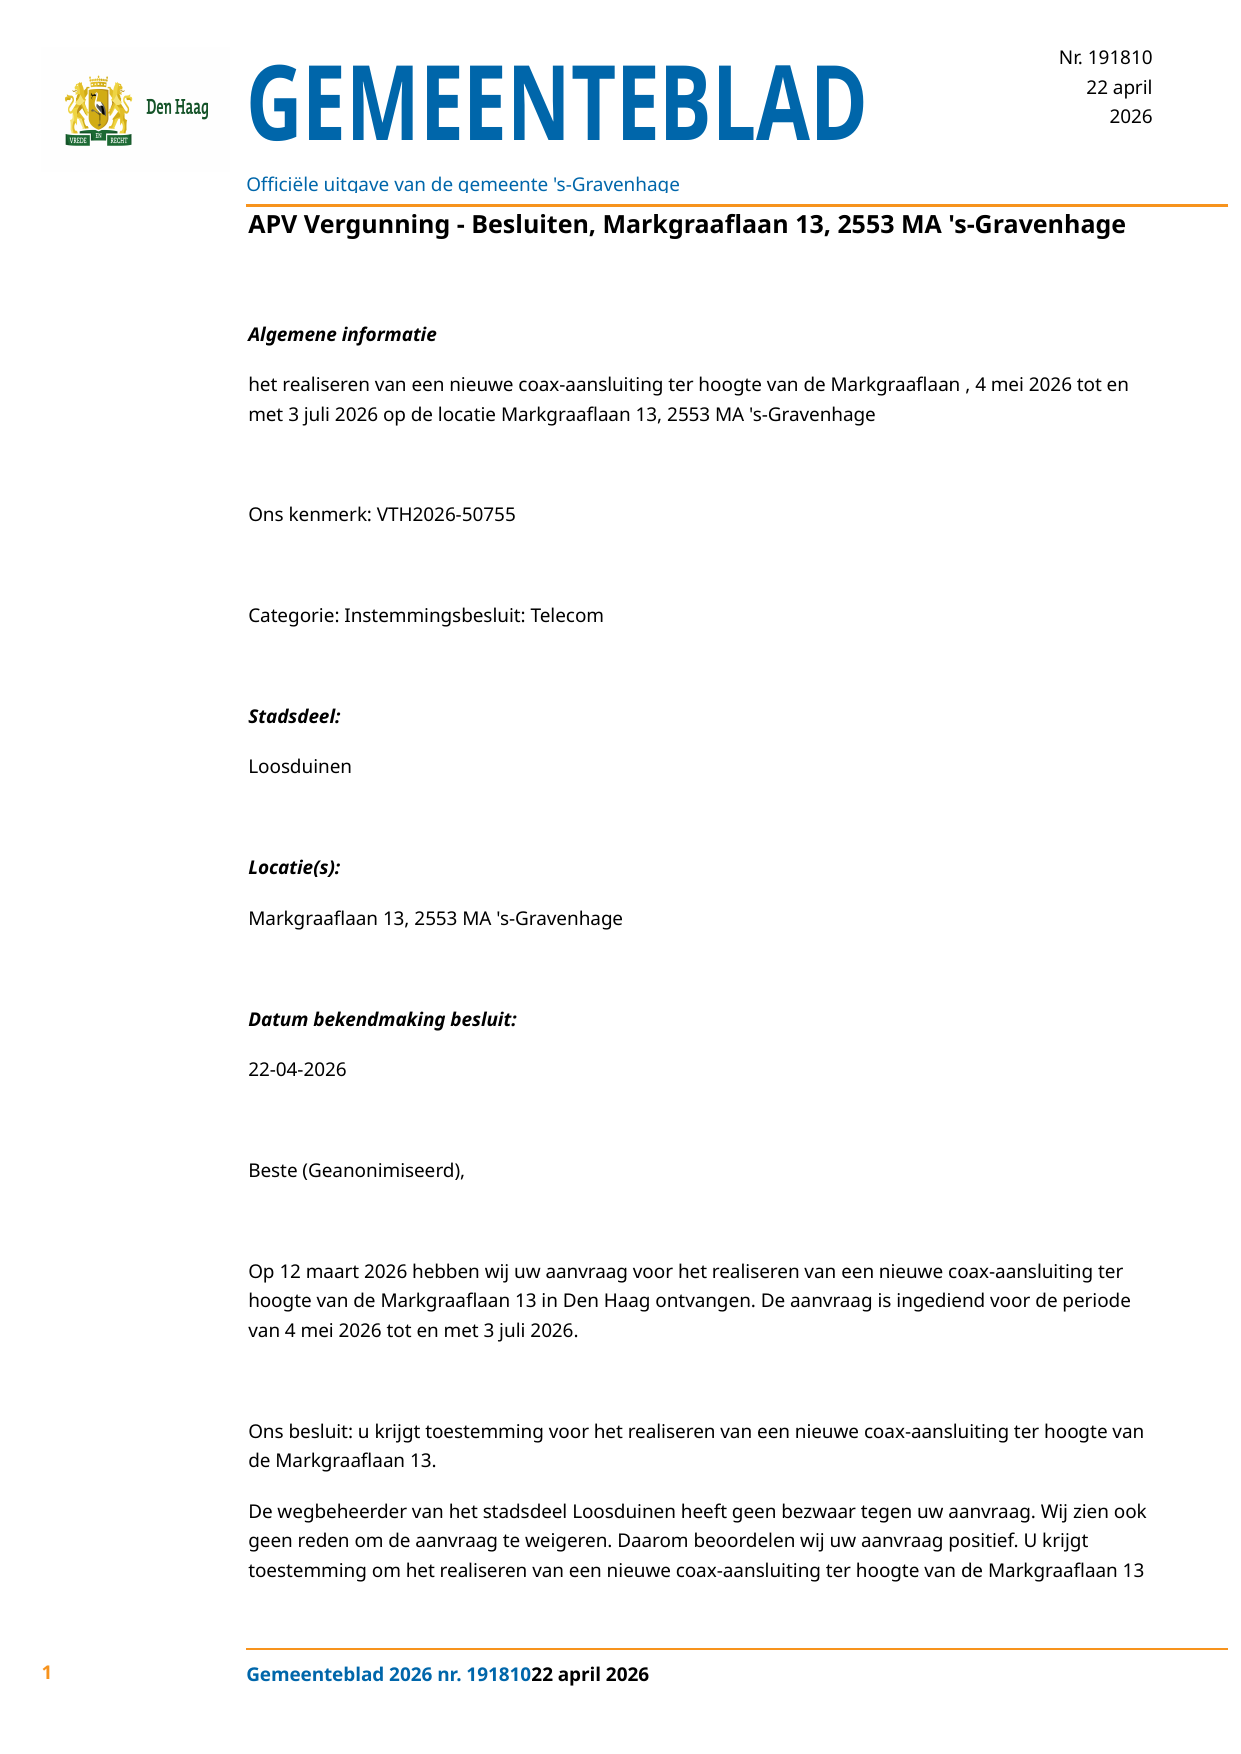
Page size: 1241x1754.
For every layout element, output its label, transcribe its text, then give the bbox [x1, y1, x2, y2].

text Categorie: Instemmingsbesluit: Telecom [248, 602, 1152, 628]
text Loosduinen [248, 754, 1152, 779]
text APV Vergunning - Besluiten, Markgraaflaan 13, 2553 MA 's-Gravenhage [248, 207, 1152, 241]
text Datum bekendmaking besluit: [248, 1006, 1152, 1031]
text Algemene informatie [248, 321, 1152, 346]
text 22-04-2026 [248, 1056, 1152, 1082]
text Ons kenmerk: VTH2026-50755 [248, 502, 1152, 527]
text Stadsdeel: [248, 703, 1152, 729]
text Locatie(s): [248, 854, 1152, 880]
text Op 12 maart 2026 hebben wij uw aanvraag voor het realiseren van een nieuwe coax-aansluiting ter hoogte van de Markgraaflaan 13 in Den Haag ontvangen. De aanvraag is ingediend voor de periode van 4 mei 2026 tot en met 3 juli 2026. [248, 1258, 1152, 1343]
text Beste (Geanonimiseerd), [248, 1157, 1152, 1183]
text De wegbeheerder van het stadsdeel Loosduinen heeft geen bezwaar tegen uw aanvraag. Wij zien ook geen reden om de aanvraag te weigeren. Daarom beoordelen wij uw aanvraag positief. U krijgt toestemming om het realiseren van een nieuwe coax-aansluiting ter hoogte van de Markgraaflaan 13 [248, 1498, 1152, 1583]
picture [41, 47, 231, 172]
text het realiseren van een nieuwe coax-aansluiting ter hoogte van de Markgraaflaan , 4 mei 2026 tot en met 3 juli 2026 op de locatie Markgraaflaan 13, 2553 MA 's-Gravenhage [248, 371, 1152, 426]
text Markgraaflaan 13, 2553 MA 's-Gravenhage [248, 905, 1152, 931]
text Ons besluit: u krijgt toestemming voor het realiseren van een nieuwe coax-aansluiting ter hoogte van de Markgraaflaan 13. [248, 1418, 1152, 1473]
